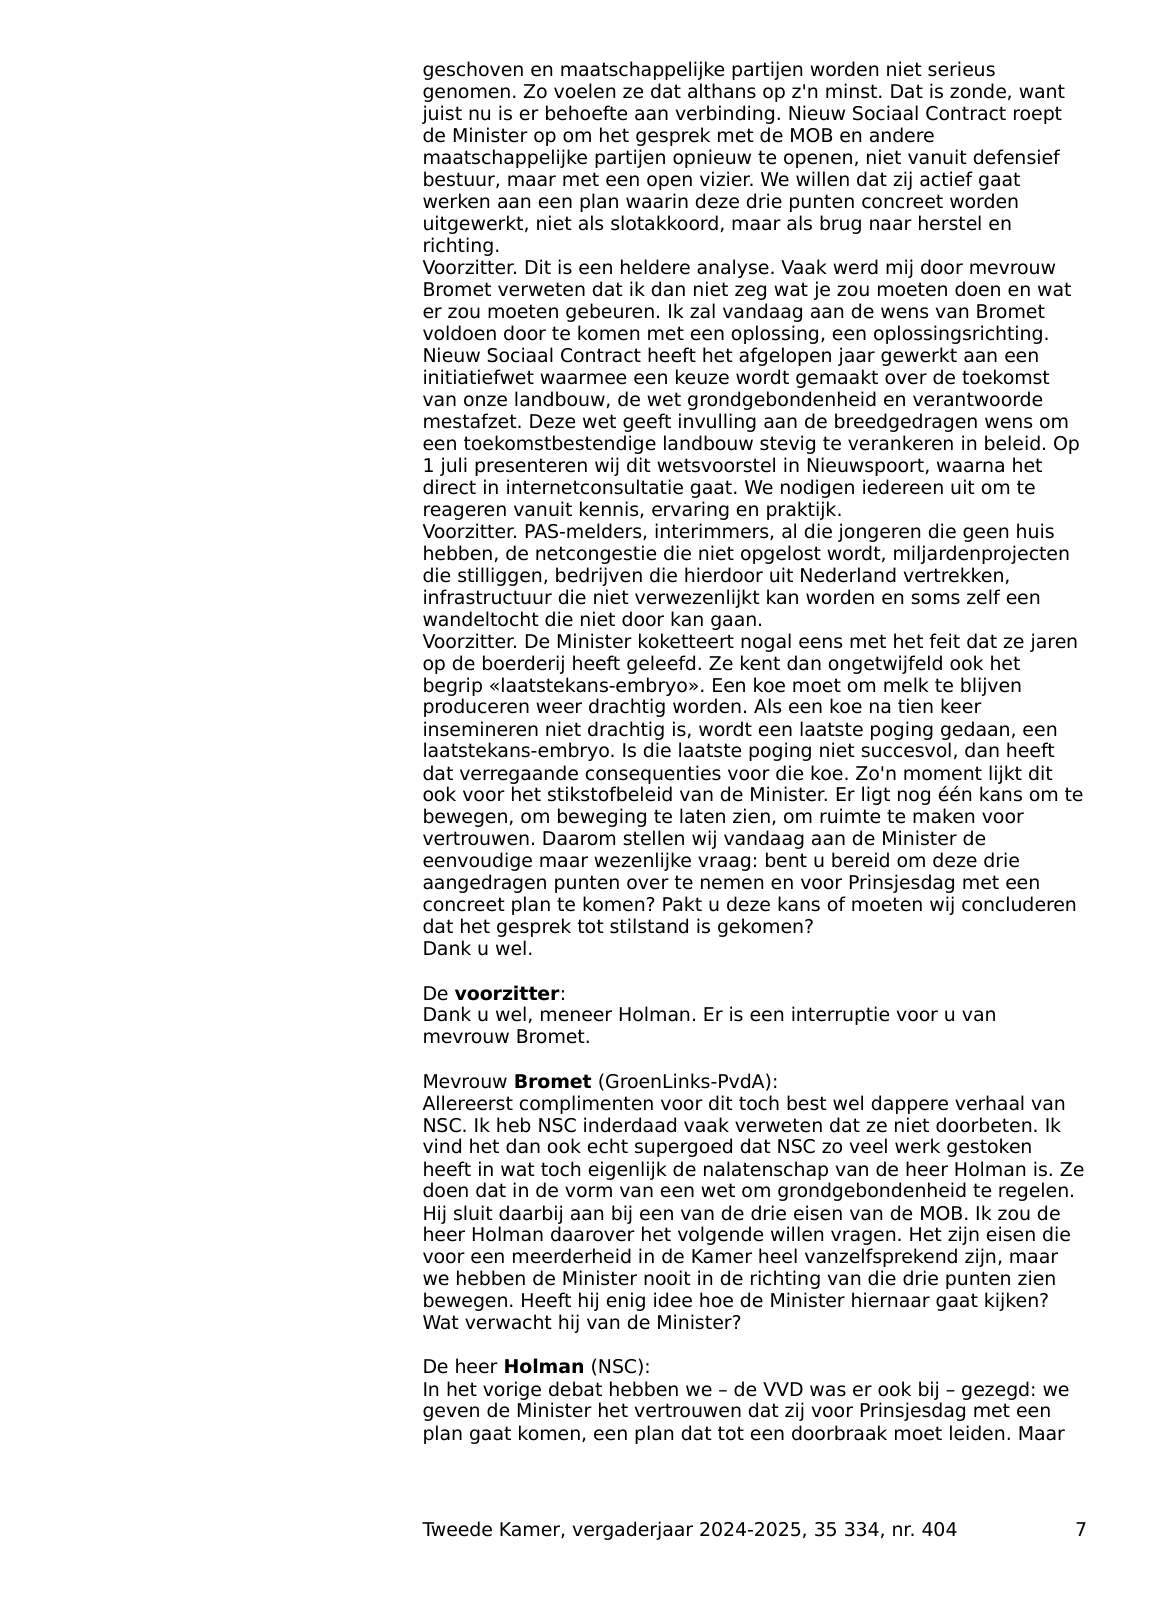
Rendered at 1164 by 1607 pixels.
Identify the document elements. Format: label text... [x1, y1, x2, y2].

text Voorzitter. PAS-melders, interimmers, al die jongeren die geen huis hebben, de netcongestie die niet opgelost wordt, miljardenprojecten die stilliggen, bedrijven die hierdoor uit Nederland vertrekken, infrastructuur die niet verwezenlijkt kan worden en soms zelf een wandeltocht die niet door kan gaan. [422, 521, 1087, 631]
text In het vorige debat hebben we – de VVD was er ook bij – gezegd: we geven de Minister het vertrouwen dat zij voor Prinsjesdag met een plan gaat komen, een plan dat tot een doorbraak moet leiden. Maar [422, 1378, 1087, 1444]
text Voorzitter. Dit is een heldere analyse. Vaak werd mij door mevrouw Bromet verweten dat ik dan niet zeg wat je zou moeten doen en wat er zou moeten gebeuren. Ik zal vandaag aan de wens van Bromet voldoen door te komen met een oplossing, een oplossingsrichting. Nieuw Sociaal Contract heeft het afgelopen jaar gewerkt aan een initiatiefwet waarmee een keuze wordt gemaakt over de toekomst van onze landbouw, de wet grondgebondenheid en verantwoorde mestafzet. Deze wet geeft invulling aan de breedgedragen wens om een toekomstbestendige landbouw stevig te verankeren in beleid. Op 1 juli presenteren wij dit wetsvoorstel in Nieuwspoort, waarna het direct in internetconsultatie gaat. We nodigen iedereen uit om te reageren vanuit kennis, ervaring en praktijk. [422, 257, 1087, 521]
text geschoven en maatschappelijke partijen worden niet serieus genomen. Zo voelen ze dat althans op z'n minst. Dat is zonde, want juist nu is er behoefte aan verbinding. Nieuw Sociaal Contract roept de Minister op om het gesprek met de MOB en andere maatschappelijke partijen opnieuw te openen, niet vanuit defensief bestuur, maar met een open vizier. We willen dat zij actief gaat werken aan een plan waarin deze drie punten concreet worden uitgewerkt, niet als slotakkoord, maar als brug naar herstel en richting. [422, 59, 1087, 257]
text Dank u wel. [422, 938, 1087, 960]
text Dank u wel, meneer Holman. Er is een interruptie voor u van mevrouw Bromet. [422, 1004, 1087, 1048]
text De heer Holman (NSC): [422, 1356, 1087, 1378]
text Allereerst complimenten voor dit toch best wel dappere verhaal van NSC. Ik heb NSC inderdaad vaak verweten dat ze niet doorbeten. Ik vind het dan ook echt supergoed dat NSC zo veel werk gestoken heeft in wat toch eigenlijk de nalatenschap van de heer Holman is. Ze doen dat in de vorm van een wet om grondgebondenheid te regelen. Hij sluit daarbij aan bij een van de drie eisen van de MOB. Ik zou de heer Holman daarover het volgende willen vragen. Het zijn eisen die voor een meerderheid in de Kamer heel vanzelfsprekend zijn, maar we hebben de Minister nooit in de richting van die drie punten zien bewegen. Heeft hij enig idee hoe de Minister hiernaar gaat kijken? Wat verwacht hij van de Minister? [422, 1092, 1087, 1334]
text De voorzitter: [422, 982, 1087, 1004]
text Voorzitter. De Minister koketteert nogal eens met het feit dat ze jaren op de boerderij heeft geleefd. Ze kent dan ongetwijfeld ook het begrip «laatstekans-embryo». Een koe moet om melk te blijven produceren weer drachtig worden. Als een koe na tien keer insemineren niet drachtig is, wordt een laatste poging gedaan, een laatstekans-embryo. Is die laatste poging niet succesvol, dan heeft dat verregaande consequenties voor die koe. Zo'n moment lijkt dit ook voor het stikstofbeleid van de Minister. Er ligt nog één kans om te bewegen, om beweging te laten zien, om ruimte te maken voor vertrouwen. Daarom stellen wij vandaag aan de Minister de eenvoudige maar wezenlijke vraag: bent u bereid om deze drie aangedragen punten over te nemen en voor Prinsjesdag met een concreet plan te komen? Pakt u deze kans of moeten wij concluderen dat het gesprek tot stilstand is gekomen? [422, 631, 1087, 938]
text Mevrouw Bromet (GroenLinks-PvdA): [422, 1071, 1087, 1092]
